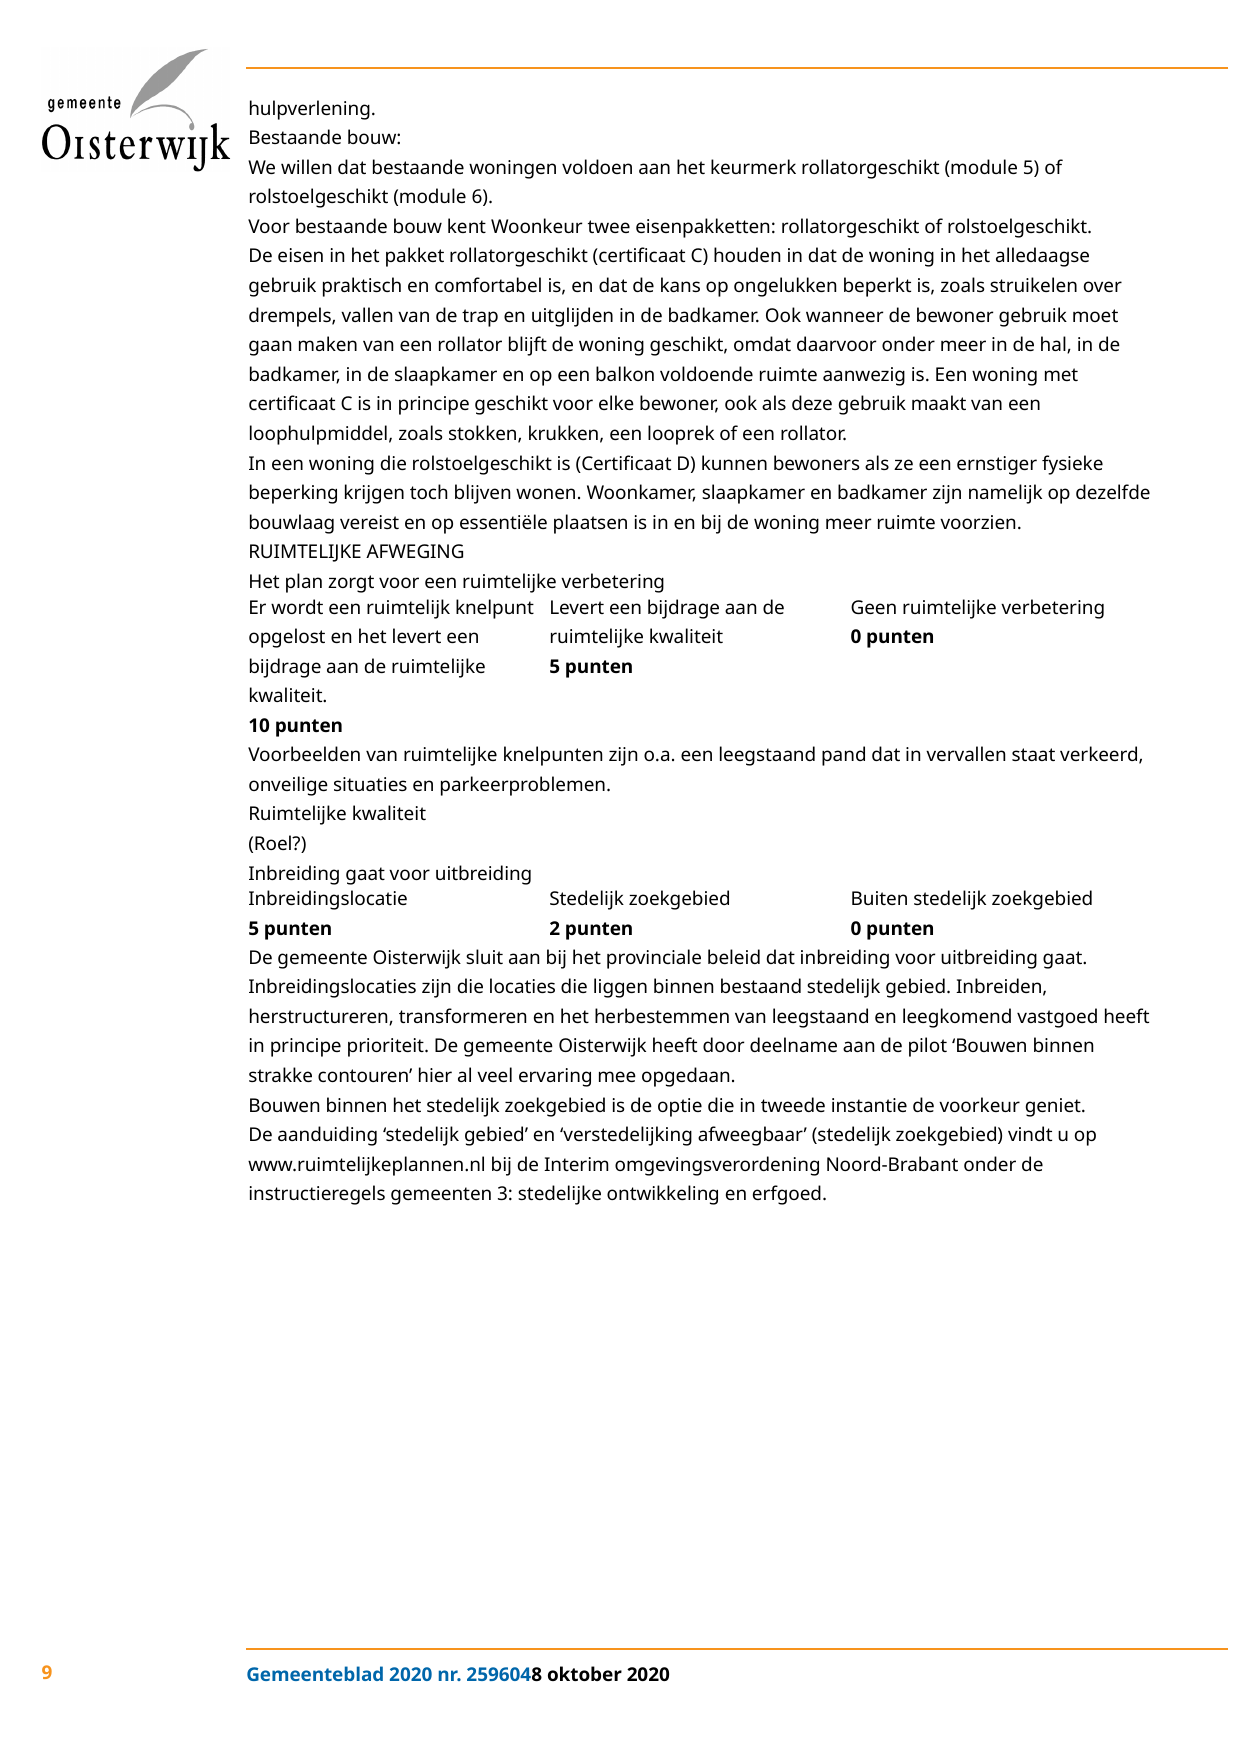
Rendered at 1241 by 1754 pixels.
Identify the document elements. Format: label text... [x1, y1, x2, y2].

table_cell Geen ruimtelijke verbetering 0 punten [850, 594, 1152, 738]
table_cell Er wordt een ruimtelijk knelpunt opgelost en het levert een bijdrage aan de ruimtelijke kwaliteit. 10 punten [248, 594, 549, 738]
text De gemeente Oisterwijk sluit aan bij het provinciale beleid dat inbreiding voor uitbreiding gaat. Inbreidingslocaties zijn die locaties die liggen binnen bestaand stedelijk gebied. Inbreiden, herstructureren, transformeren en het herbestemmen van leegstaand en leegkomend vastgoed heeft in principe prioriteit. De gemeente Oisterwijk heeft door deelname aan de pilot ‘Bouwen binnen strakke contouren’ hier al veel ervaring mee opgedaan. [248, 944, 1152, 1088]
text Voor bestaande bouw kent Woonkeur twee eisenpakketten: rollatorgeschikt of rolstoelgeschikt. [248, 213, 1152, 239]
text Bouwen binnen het stedelijk zoekgebied is de optie die in tweede instantie de voorkeur geniet. [248, 1092, 1152, 1118]
text De eisen in het pakket rollatorgeschikt (certificaat C) houden in dat de woning in het alledaagse gebruik praktisch en comfortabel is, en dat de kans op ongelukken beperkt is, zoals struikelen over drempels, vallen van de trap en uitglijden in de badkamer. Ook wanneer de bewoner gebruik moet gaan maken van een rollator blijft de woning geschikt, omdat daarvoor onder meer in de hal, in de badkamer, in de slaapkamer en op een balkon voldoende ruimte aanwezig is. Een woning met certificaat C is in principe geschikt voor elke bewoner, ook als deze gebruik maakt van een loophulpmiddel, zoals stokken, krukken, een looprek of een rollator. [248, 243, 1152, 446]
text RUIMTELIJKE AFWEGING [248, 538, 1152, 564]
table_header Inbreiding gaat voor uitbreiding [248, 860, 1152, 885]
table_cell Levert een bijdrage aan de ruimtelijke kwaliteit 5 punten [549, 594, 850, 738]
table_header Het plan zorgt voor een ruimtelijke verbetering [248, 568, 1152, 594]
text De aanduiding ‘stedelijk gebied’ en ‘verstedelijking afweegbaar’ (stedelijk zoekgebied) vindt u op www.ruimtelijkeplannen.nl bij de Interim omgevingsverordening Noord-Brabant onder de instructieregels gemeenten 3: stedelijke ontwikkeling en erfgoed. [248, 1121, 1152, 1206]
text Bestaande bouw: [248, 124, 1152, 150]
table_cell Buiten stedelijk zoekgebied 0 punten [850, 885, 1152, 941]
text hulpverlening. [248, 95, 1152, 121]
text In een woning die rolstoelgeschikt is (Certificaat D) kunnen bewoners als ze een ernstiger fysieke beperking krijgen toch blijven wonen. Woonkamer, slaapkamer en badkamer zijn namelijk op dezelfde bouwlaag vereist en op essentiële plaatsen is in en bij de woning meer ruimte voorzien. [248, 450, 1152, 535]
text (Roel?) [248, 830, 1152, 856]
table_cell Inbreidingslocatie 5 punten [248, 885, 549, 941]
picture [41, 47, 231, 172]
text We willen dat bestaande woningen voldoen aan het keurmerk rollatorgeschikt (module 5) of rolstoelgeschikt (module 6). [248, 154, 1152, 209]
text Ruimtelijke kwaliteit [248, 800, 1152, 826]
text Voorbeelden van ruimtelijke knelpunten zijn o.a. een leegstaand pand dat in vervallen staat verkeerd, onveilige situaties en parkeerproblemen. [248, 741, 1152, 797]
table_cell Stedelijk zoekgebied 2 punten [549, 885, 850, 941]
